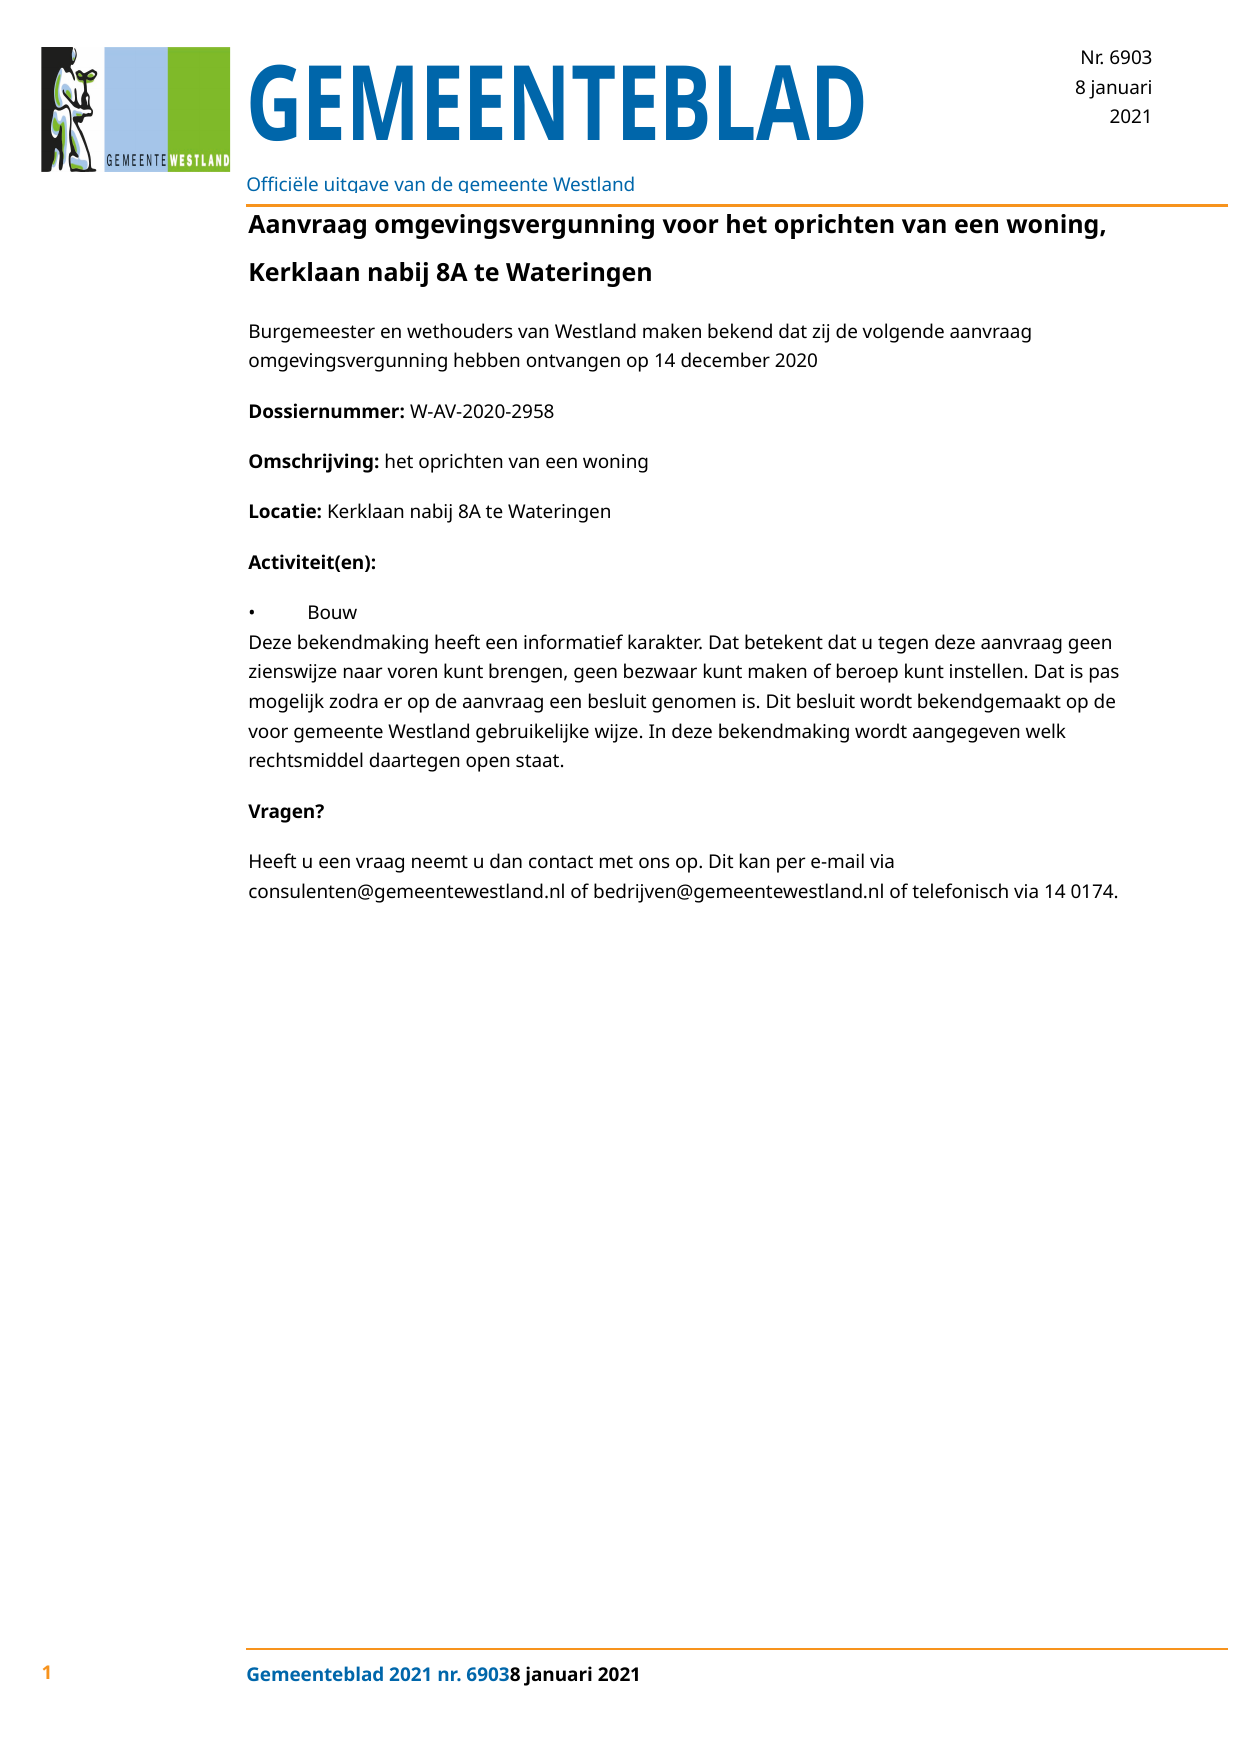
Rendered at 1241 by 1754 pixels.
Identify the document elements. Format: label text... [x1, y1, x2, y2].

text Aanvraag omgevingsvergunning voor het oprichten van een woning, Kerklaan nabij 8A te Wateringen [248, 207, 1152, 288]
text Vragen? [248, 798, 1152, 824]
text Burgemeester en wethouders van Westland maken bekend dat zij de volgende aanvraag omgevingsvergunning hebben ontvangen op 14 december 2020 [248, 318, 1152, 373]
text Omschrijving: het oprichten van een woning [248, 448, 1152, 474]
list Bouw [248, 599, 1152, 625]
text Heeft u een vraag neemt u dan contact met ons op. Dit kan per e-mail via consulenten@gemeentewestland.nl of bedrijven@gemeentewestland.nl of telefonisch via 14 0174. [248, 848, 1152, 904]
text Activiteit(en): [248, 549, 1152, 575]
picture [41, 47, 231, 172]
text Dossiernummer: W-AV-2020-2958 [248, 398, 1152, 424]
text Deze bekendmaking heeft een informatief karakter. Dat betekent dat u tegen deze aanvraag geen zienswijze naar voren kunt brengen, geen bezwaar kunt maken of beroep kunt instellen. Dat is pas mogelijk zodra er op de aanvraag een besluit genomen is. Dit besluit wordt bekendgemaakt op de voor gemeente Westland gebruikelijke wijze. In deze bekendmaking wordt aangegeven welk rechtsmiddel daartegen open staat. [248, 629, 1152, 773]
text Locatie: Kerklaan nabij 8A te Wateringen [248, 499, 1152, 524]
